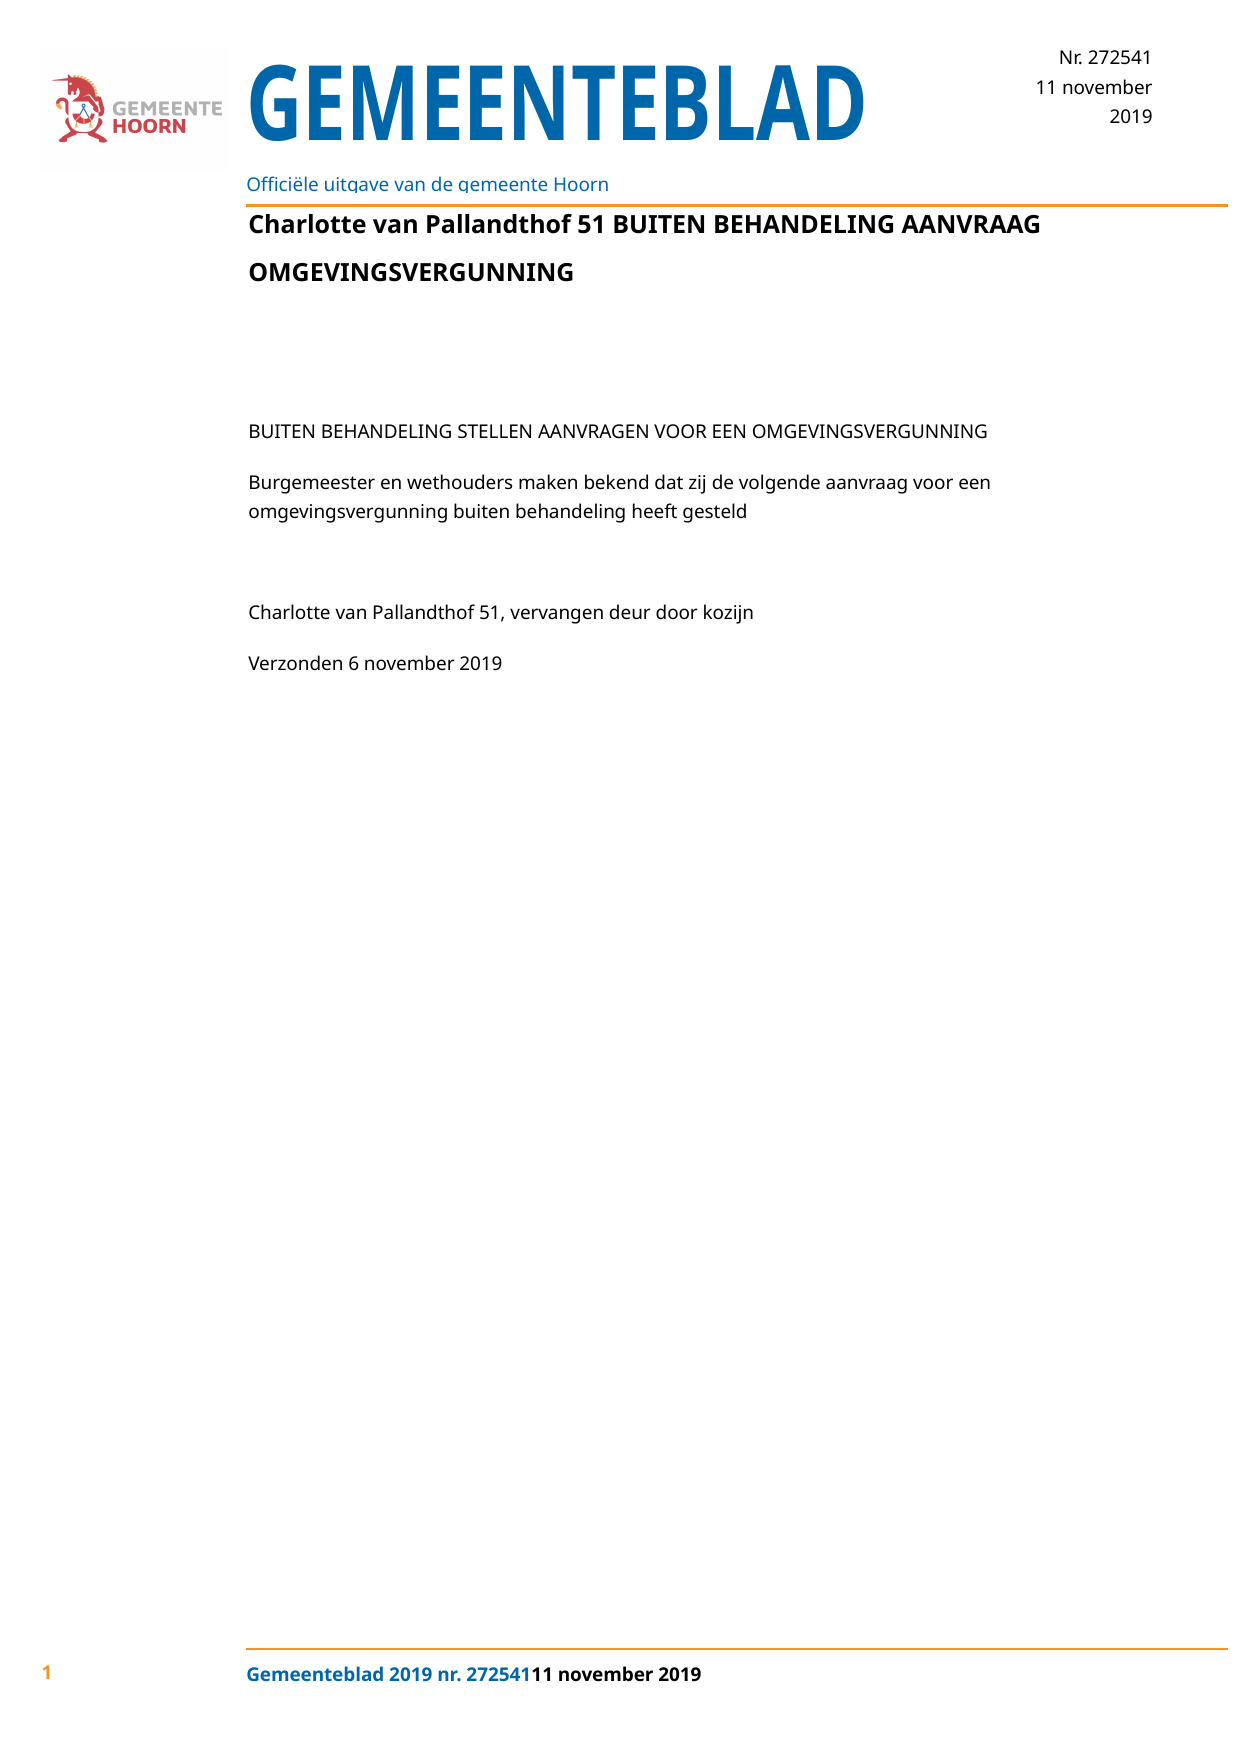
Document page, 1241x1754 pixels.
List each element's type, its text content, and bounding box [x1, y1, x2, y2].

text Verzonden 6 november 2019 [248, 650, 1152, 676]
picture [41, 47, 231, 172]
text Charlotte van Pallandthof 51, vervangen deur door kozijn [248, 599, 1152, 625]
text Charlotte van Pallandthof 51 BUITEN BEHANDELING AANVRAAG OMGEVINGSVERGUNNING [248, 207, 1152, 288]
text BUITEN BEHANDELING STELLEN AANVRAGEN VOOR EEN OMGEVINGSVERGUNNING [248, 419, 1152, 444]
text Burgemeester en wethouders maken bekend dat zij de volgende aanvraag voor een omgevingsvergunning buiten behandeling heeft gesteld [248, 469, 1152, 524]
